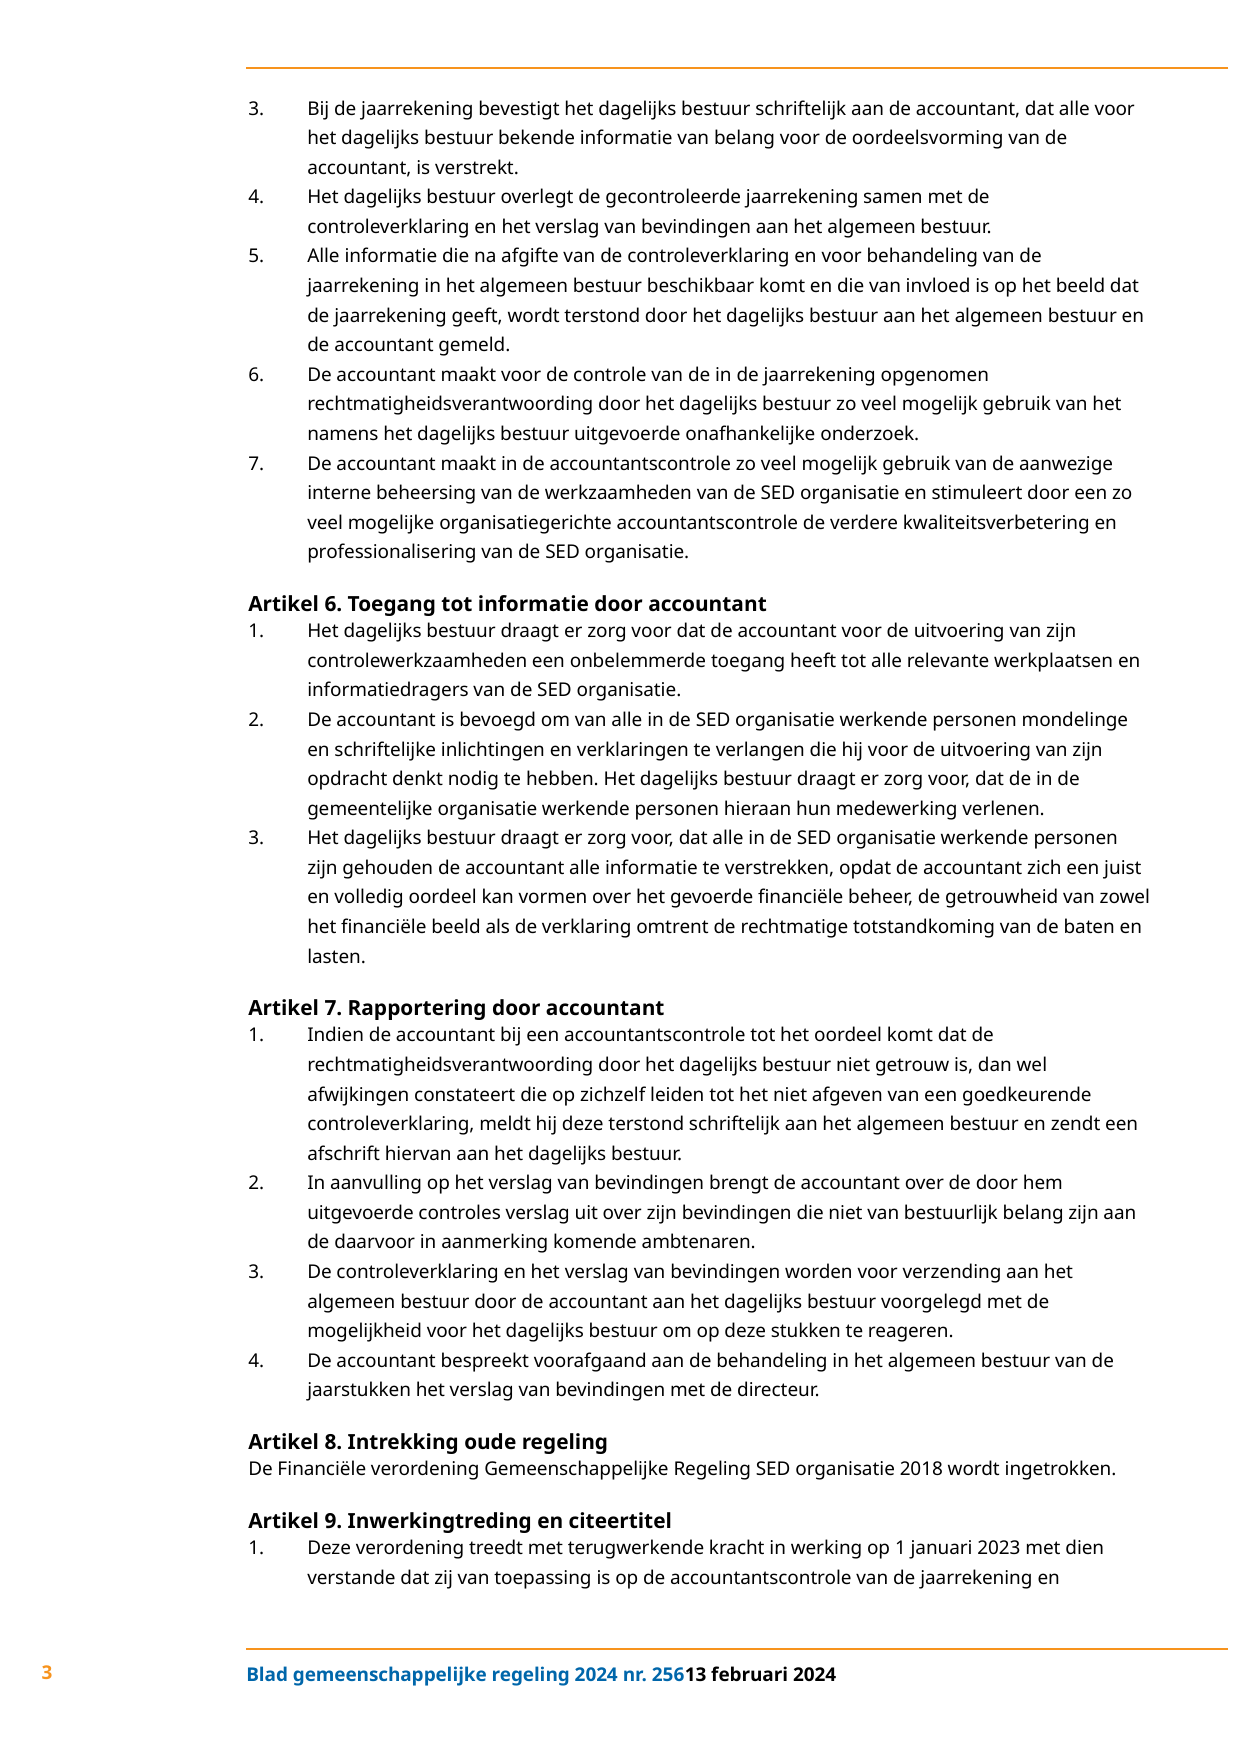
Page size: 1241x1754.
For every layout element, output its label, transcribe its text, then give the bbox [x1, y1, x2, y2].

list De controleverklaring en het verslag van bevindingen worden voor verzending aan het algemeen bestuur door de accountant aan het dagelijks bestuur voorgelegd met de mogelijkheid voor het dagelijks bestuur om op deze stukken te reageren. [248, 1258, 1152, 1343]
list De accountant maakt voor de controle van de in de jaarrekening opgenomen rechtmatigheidsverantwoording door het dagelijks bestuur zo veel mogelijk gebruik van het namens het dagelijks bestuur uitgevoerde onafhankelijke onderzoek. [248, 361, 1152, 446]
list Indien de accountant bij een accountantscontrole tot het oordeel komt dat de rechtmatigheidsverantwoording door het dagelijks bestuur niet getrouw is, dan wel afwijkingen constateert die op zichzelf leiden tot het niet afgeven van een goedkeurende controleverklaring, meldt hij deze terstond schriftelijk aan het algemeen bestuur en zendt een afschrift hiervan aan het dagelijks bestuur. [248, 1022, 1152, 1166]
list De accountant bespreekt voorafgaand aan de behandeling in het algemeen bestuur van de jaarstukken het verslag van bevindingen met de directeur. [248, 1347, 1152, 1402]
list In aanvulling op het verslag van bevindingen brengt de accountant over de door hem uitgevoerde controles verslag uit over zijn bevindingen die niet van bestuurlijk belang zijn aan de daarvoor in aanmerking komende ambtenaren. [248, 1169, 1152, 1254]
list Bij de jaarrekening bevestigt het dagelijks bestuur schriftelijk aan de accountant, dat alle voor het dagelijks bestuur bekende informatie van belang voor de oordeelsvorming van de accountant, is verstrekt. [248, 95, 1152, 180]
list Alle informatie die na afgifte van de controleverklaring en voor behandeling van de jaarrekening in het algemeen bestuur beschikbaar komt en die van invloed is op het beeld dat de jaarrekening geeft, wordt terstond door het dagelijks bestuur aan het algemeen bestuur en de accountant gemeld. [248, 243, 1152, 357]
list Het dagelijks bestuur draagt er zorg voor dat de accountant voor de uitvoering van zijn controlewerkzaamheden een onbelemmerde toegang heeft tot alle relevante werkplaatsen en informatiedragers van de SED organisatie. [248, 617, 1152, 702]
text Artikel 6. Toegang tot informatie door accountant [248, 589, 1152, 617]
list Het dagelijks bestuur overlegt de gecontroleerde jaarrekening samen met de controleverklaring en het verslag van bevindingen aan het algemeen bestuur. [248, 183, 1152, 239]
list De accountant is bevoegd om van alle in de SED organisatie werkende personen mondelinge en schriftelijke inlichtingen en verklaringen te verlangen die hij voor de uitvoering van zijn opdracht denkt nodig te hebben. Het dagelijks bestuur draagt er zorg voor, dat de in de gemeentelijke organisatie werkende personen hieraan hun medewerking verlenen. [248, 706, 1152, 821]
text De Financiële verordening Gemeenschappelijke Regeling SED organisatie 2018 wordt ingetrokken. [248, 1456, 1152, 1481]
list Deze verordening treedt met terugwerkende kracht in werking op 1 januari 2023 met dien verstande dat zij van toepassing is op de accountantscontrole van de jaarrekening en [248, 1534, 1152, 1590]
text Artikel 8. Intrekking oude regeling [248, 1427, 1152, 1456]
list Het dagelijks bestuur draagt er zorg voor, dat alle in de SED organisatie werkende personen zijn gehouden de accountant alle informatie te verstrekken, opdat de accountant zich een juist en volledig oordeel kan vormen over het gevoerde financiële beheer, de getrouwheid van zowel het financiële beeld als de verklaring omtrent de rechtmatige totstandkoming van de baten en lasten. [248, 824, 1152, 968]
text Artikel 7. Rapportering door accountant [248, 993, 1152, 1022]
picture [41, 47, 231, 172]
text Artikel 9. Inwerkingtreding en citeertitel [248, 1506, 1152, 1534]
list De accountant maakt in de accountantscontrole zo veel mogelijk gebruik van de aanwezige interne beheersing van de werkzaamheden van de SED organisatie en stimuleert door een zo veel mogelijke organisatiegerichte accountantscontrole de verdere kwaliteitsverbetering en professionalisering van de SED organisatie. [248, 450, 1152, 564]
